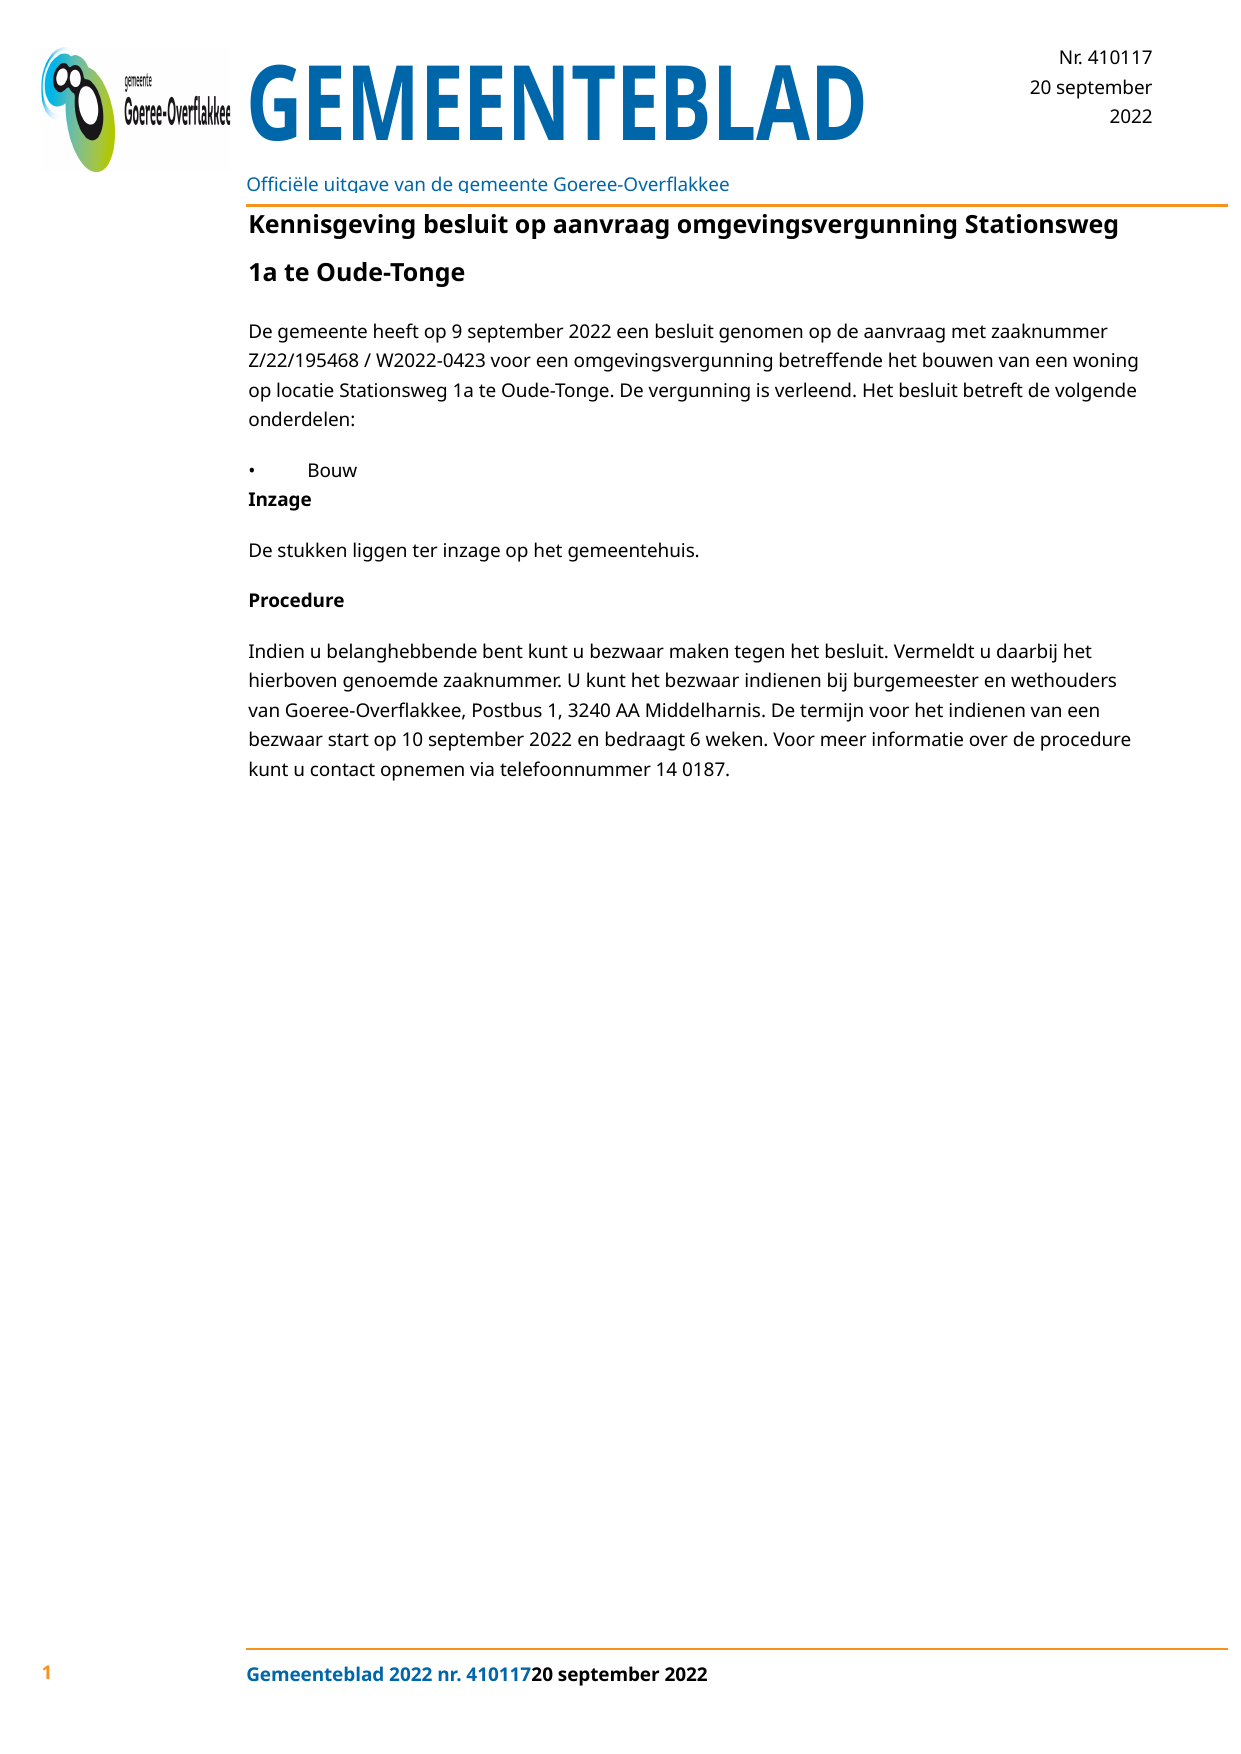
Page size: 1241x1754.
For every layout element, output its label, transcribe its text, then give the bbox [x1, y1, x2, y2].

text De gemeente heeft op 9 september 2022 een besluit genomen op de aanvraag met zaaknummer Z/22/195468 / W2022-0423 voor een omgevingsvergunning betreffende het bouwen van een woning op locatie Stationsweg 1a te Oude-Tonge. De vergunning is verleend. Het besluit betreft de volgende onderdelen: [248, 318, 1152, 432]
text Kennisgeving besluit op aanvraag omgevingsvergunning Stationsweg 1a te Oude-Tonge [248, 207, 1152, 288]
text De stukken liggen ter inzage op het gemeentehuis. [248, 537, 1152, 563]
list Bouw [248, 457, 1152, 483]
text Inzage [248, 487, 1152, 512]
text Indien u belanghebbende bent kunt u bezwaar maken tegen het besluit. Vermeldt u daarbij het hierboven genoemde zaaknummer. U kunt het bezwaar indienen bij burgemeester en wethouders van Goeree-Overflakkee, Postbus 1, 3240 AA Middelharnis. De termijn voor het indienen van een bezwaar start op 10 september 2022 en bedraagt 6 weken. Voor meer informatie over de procedure kunt u contact opnemen via telefoonnummer 14 0187. [248, 638, 1152, 782]
text Procedure [248, 587, 1152, 613]
picture [41, 47, 231, 172]
